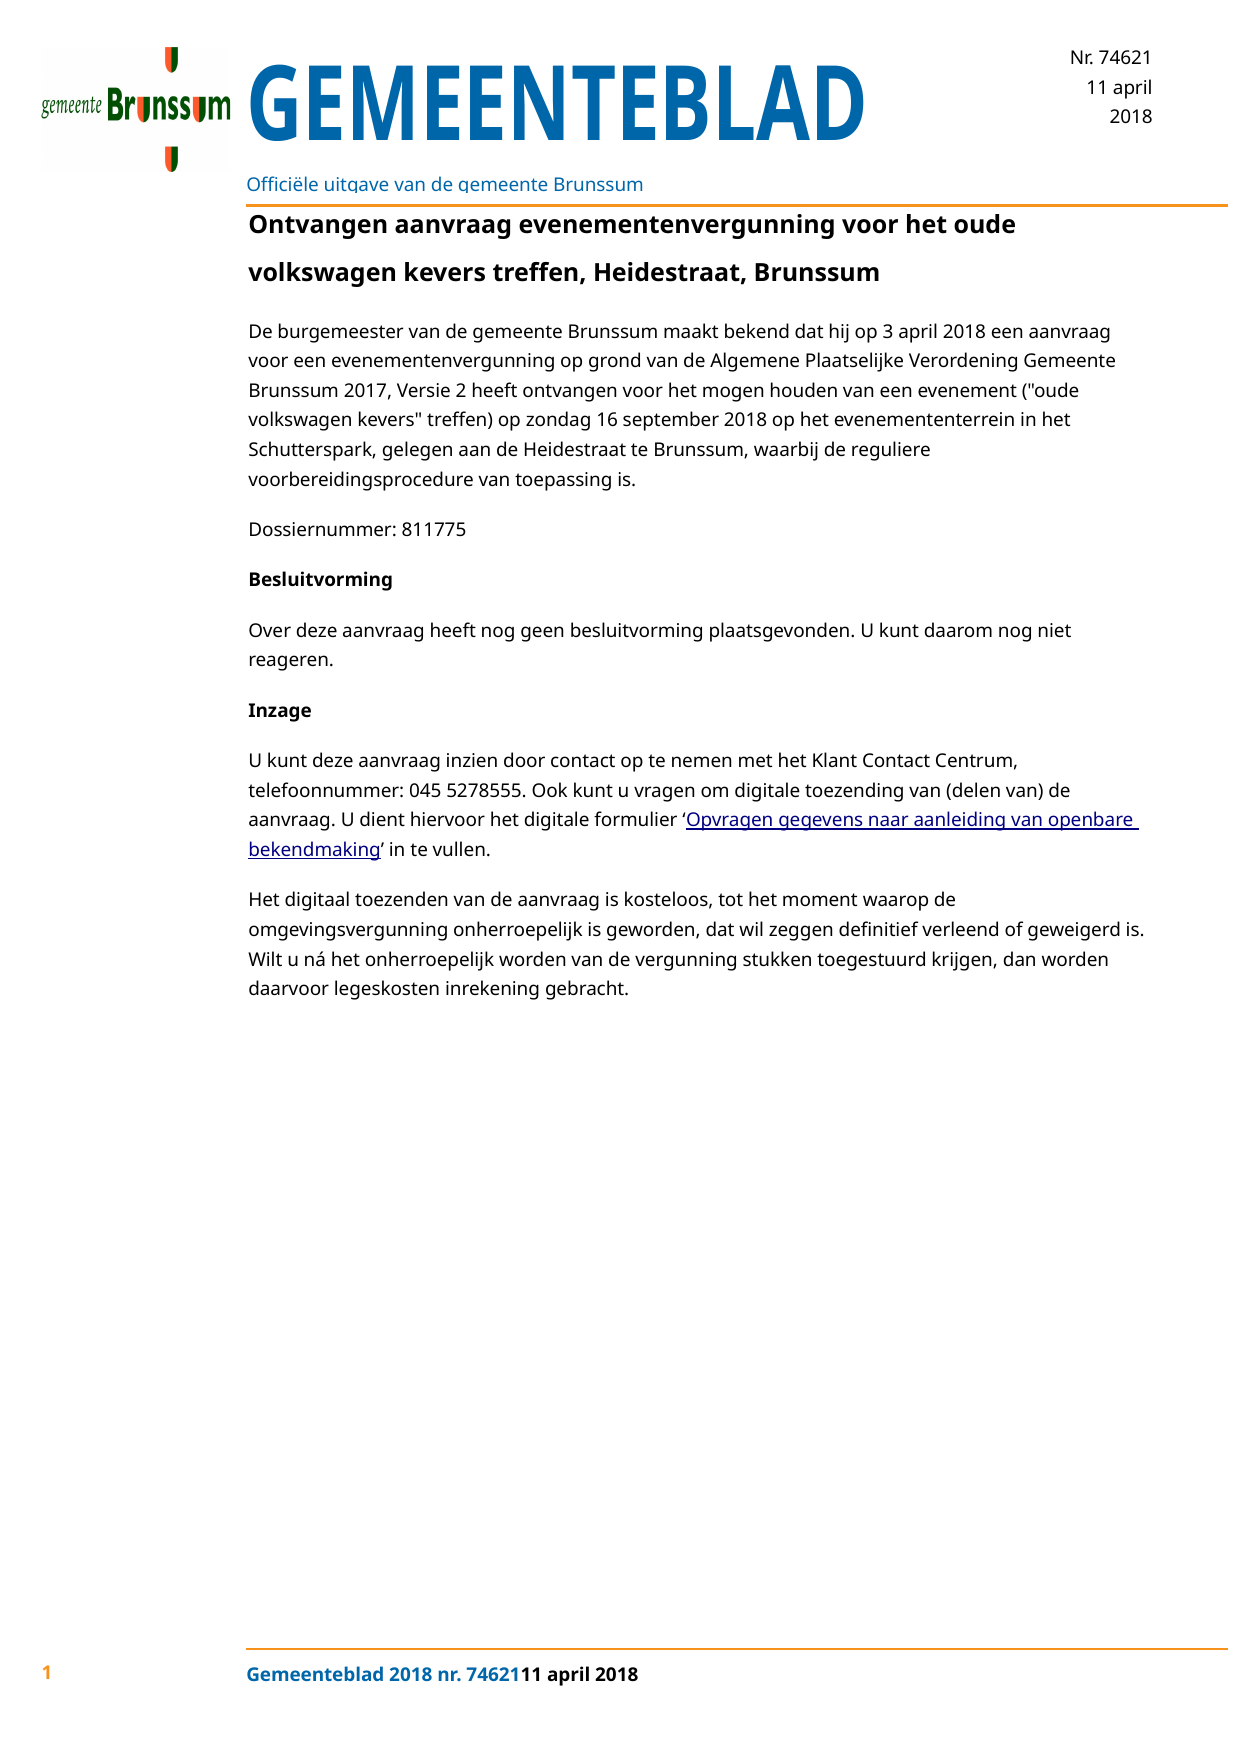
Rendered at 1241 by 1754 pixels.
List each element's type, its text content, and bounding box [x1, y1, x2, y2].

text Besluitvorming [248, 567, 1152, 592]
text Het digitaal toezenden van de aanvraag is kosteloos, tot het moment waarop de omgevingsvergunning onherroepelijk is geworden, dat wil zeggen definitief verleend of geweigerd is. Wilt u ná het onherroepelijk worden van de vergunning stukken toegestuurd krijgen, dan worden daarvoor legeskosten inrekening gebracht. [248, 887, 1152, 1001]
text De burgemeester van de gemeente Brunssum maakt bekend dat hij op 3 april 2018 een aanvraag voor een evenementenvergunning op grond van de Algemene Plaatselijke Verordening Gemeente Brunssum 2017, Versie 2 heeft ontvangen voor het mogen houden van een evenement ("oude volkswagen kevers" treffen) op zondag 16 september 2018 op het evenemententerrein in het Schutterspark, gelegen aan de Heidestraat te Brunssum, waarbij de reguliere voorbereidingsprocedure van toepassing is. [248, 318, 1152, 492]
text Dossiernummer: 811775 [248, 516, 1152, 542]
text Inzage [248, 697, 1152, 723]
text Over deze aanvraag heeft nog geen besluitvorming plaatsgevonden. U kunt daarom nog niet reageren. [248, 617, 1152, 672]
text Ontvangen aanvraag evenementenvergunning voor het oude volkswagen kevers treffen, Heidestraat, Brunssum [248, 207, 1152, 288]
picture [41, 47, 231, 172]
text U kunt deze aanvraag inzien door contact op te nemen met het Klant Contact Centrum, telefoonnummer: 045 5278555. Ook kunt u vragen om digitale toezending van (delen van) de aanvraag. U dient hiervoor het digitale formulier ‘Opvragen gegevens naar aanleiding van openbare bekendmaking’ in te vullen. [248, 747, 1152, 862]
